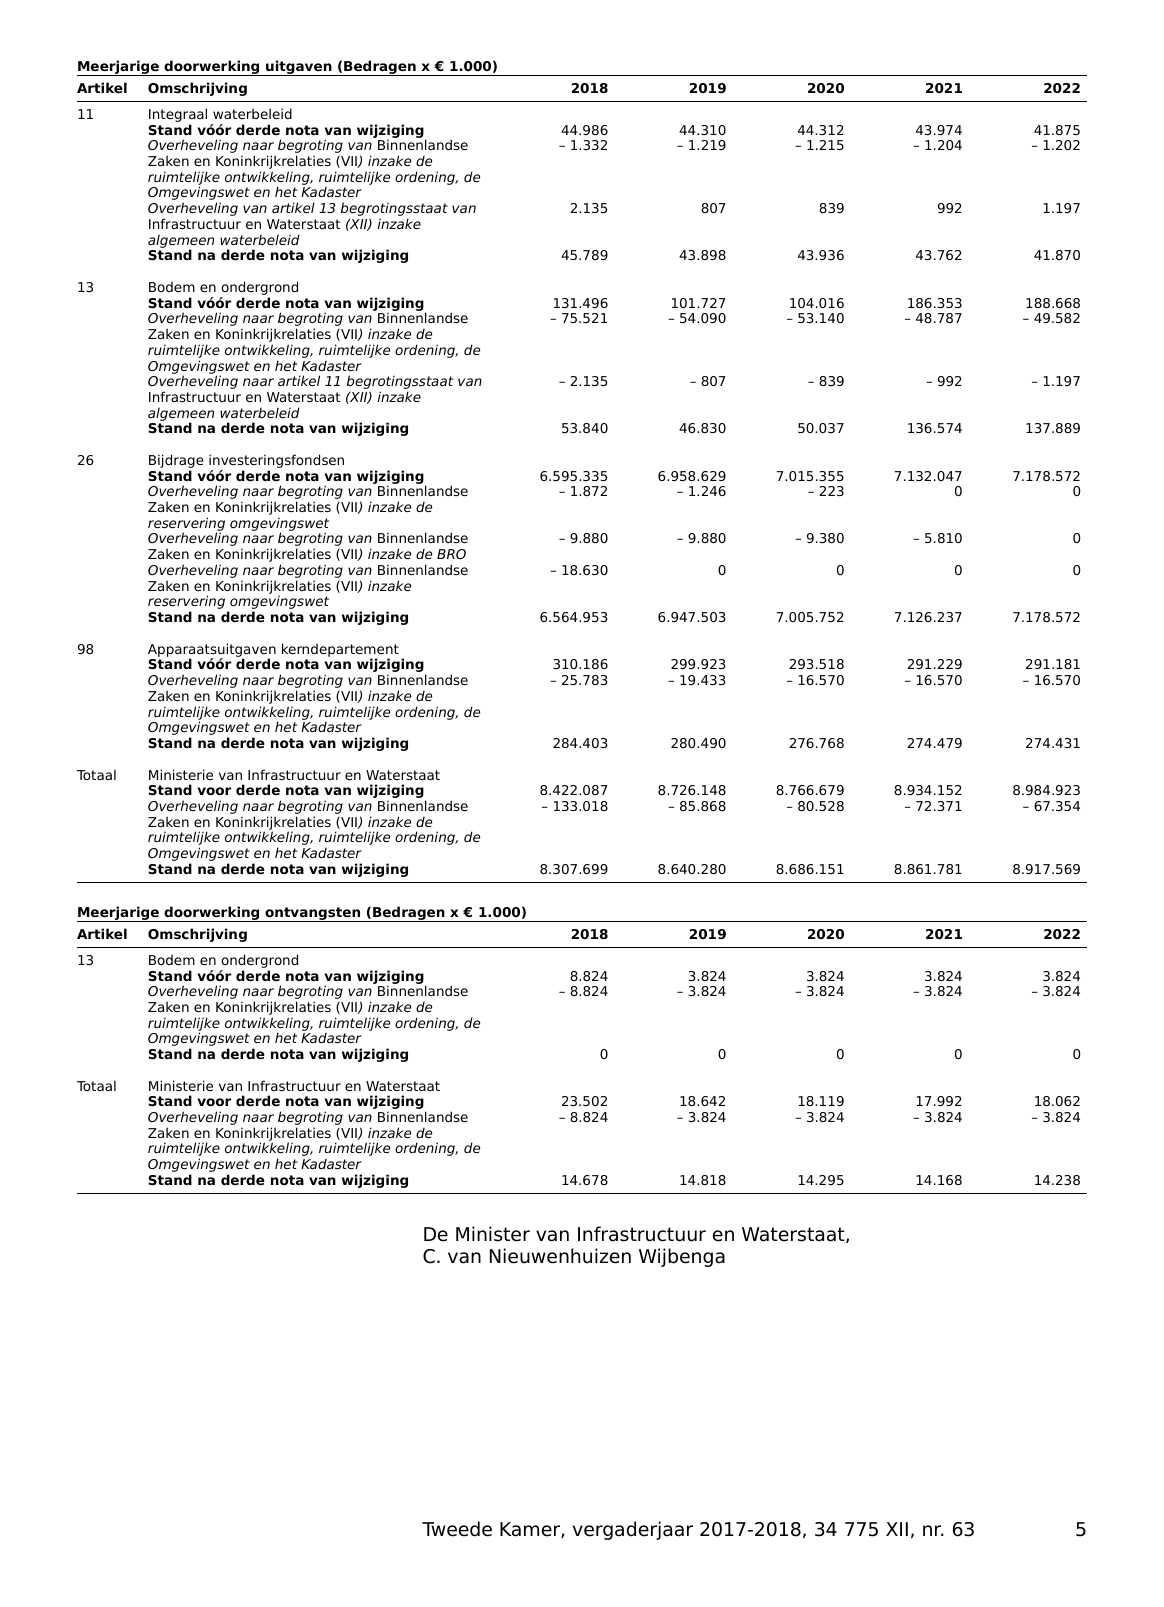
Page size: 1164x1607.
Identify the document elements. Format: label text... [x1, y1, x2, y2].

table_cell – 1.215 [732, 138, 850, 201]
table_cell [850, 948, 968, 968]
table_cell 284.403 [496, 736, 614, 752]
table_cell 280.490 [614, 736, 732, 752]
table_cell – 133.018 [496, 799, 614, 862]
table_cell Stand na derde nota van wijziging [142, 421, 496, 437]
table_cell [77, 968, 142, 984]
table_cell Stand na derde nota van wijziging [142, 248, 496, 264]
table_cell [142, 1063, 496, 1078]
table_cell – 3.824 [969, 984, 1087, 1047]
table_cell 0 [614, 1047, 732, 1063]
table_cell 8.917.569 [969, 862, 1087, 882]
table_cell 291.229 [850, 657, 968, 673]
table_cell [969, 626, 1087, 641]
table_cell 2.135 [496, 201, 614, 248]
table_cell [614, 437, 732, 453]
table_cell 7.178.572 [969, 469, 1087, 484]
table_cell – 75.521 [496, 311, 614, 374]
table_cell – 18.630 [496, 563, 614, 610]
table_cell 8.686.151 [732, 862, 850, 882]
table_cell – 9.380 [732, 531, 850, 563]
table_cell [77, 264, 142, 280]
table_cell – 1.197 [969, 374, 1087, 421]
table_cell [77, 123, 142, 138]
table_cell – 85.868 [614, 799, 732, 862]
table_cell – 67.354 [969, 799, 1087, 862]
table_cell Stand vóór derde nota van wijziging [142, 469, 496, 484]
table_cell [77, 469, 142, 484]
table_cell Stand na derde nota van wijziging [142, 736, 496, 752]
table_cell 8.307.699 [496, 862, 614, 882]
table_cell [614, 1063, 732, 1078]
table_cell [77, 610, 142, 626]
table_cell – 25.783 [496, 673, 614, 736]
table_cell [77, 374, 142, 421]
table_cell [142, 264, 496, 280]
table_cell [969, 641, 1087, 657]
table_cell – 16.570 [969, 673, 1087, 736]
table_cell Artikel [77, 922, 142, 947]
table_cell [850, 264, 968, 280]
table_cell 7.178.572 [969, 610, 1087, 626]
table_cell 23.502 [496, 1094, 614, 1110]
table_cell [732, 280, 850, 295]
table_cell 7.126.237 [850, 610, 968, 626]
table_cell – 3.824 [850, 984, 968, 1047]
table_cell [77, 201, 142, 248]
table_cell 8.984.923 [969, 783, 1087, 799]
table_cell 0 [850, 484, 968, 531]
table_cell [850, 767, 968, 783]
text De Minister van Infrastructuur en Waterstaat, C. van Nieuwenhuizen Wijbenga [422, 1224, 1087, 1268]
table_cell [850, 280, 968, 295]
table_cell 14.168 [850, 1173, 968, 1193]
table_cell 13 [77, 948, 142, 968]
table_cell [850, 1079, 968, 1094]
table_cell 2018 [496, 922, 614, 947]
table_cell Omschrijving [142, 922, 496, 947]
table_cell 14.295 [732, 1173, 850, 1193]
table_cell [77, 484, 142, 531]
table_cell [142, 437, 496, 453]
table_cell [850, 1063, 968, 1078]
table_cell 0 [732, 1047, 850, 1063]
table_cell – 9.880 [614, 531, 732, 563]
table_cell [969, 453, 1087, 468]
table_cell – 3.824 [732, 984, 850, 1047]
table_cell [732, 102, 850, 122]
table_cell Overheveling naar begroting van Binnenlandse Zaken en Koninkrijkrelaties (VII) inzake de ruimtelijke ontwikkeling, ruimtelijke ordening, de Omgevingswet en het Kadaster [142, 984, 496, 1047]
table_cell [732, 767, 850, 783]
table_cell [850, 102, 968, 122]
table_cell [732, 453, 850, 468]
table_cell Bijdrage investeringsfondsen [142, 453, 496, 468]
table_cell 188.668 [969, 295, 1087, 311]
table_cell 0 [969, 563, 1087, 610]
table_cell 14.678 [496, 1173, 614, 1193]
table_cell [850, 626, 968, 641]
table_cell 274.431 [969, 736, 1087, 752]
table_cell Omschrijving [142, 76, 496, 101]
table_cell Ministerie van Infrastructuur en Waterstaat [142, 1079, 496, 1094]
table_header Meerjarige doorwerking ontvangsten (Bedragen x € 1.000) [77, 905, 1087, 921]
table_cell 839 [732, 201, 850, 248]
table_cell 44.986 [496, 123, 614, 138]
table_cell 104.016 [732, 295, 850, 311]
table_cell [732, 1079, 850, 1094]
table_cell – 16.570 [850, 673, 968, 736]
table_cell Stand vóór derde nota van wijziging [142, 123, 496, 138]
table_cell 186.353 [850, 295, 968, 311]
table_cell [969, 280, 1087, 295]
table_cell – 1.204 [850, 138, 968, 201]
table_cell 50.037 [732, 421, 850, 437]
table_cell [77, 437, 142, 453]
table_cell [732, 626, 850, 641]
table_cell 11 [77, 102, 142, 122]
table_cell – 8.824 [496, 984, 614, 1047]
table_cell [496, 752, 614, 767]
table_cell 276.768 [732, 736, 850, 752]
table_cell – 1.202 [969, 138, 1087, 201]
table_cell 3.824 [732, 968, 850, 984]
table_cell [614, 752, 732, 767]
table_cell [77, 1094, 142, 1110]
table_cell 43.936 [732, 248, 850, 264]
table_cell 274.479 [850, 736, 968, 752]
table_cell 131.496 [496, 295, 614, 311]
table_cell 291.181 [969, 657, 1087, 673]
table_cell 7.005.752 [732, 610, 850, 626]
table_cell [77, 626, 142, 641]
table_cell 3.824 [850, 968, 968, 984]
table_cell [77, 138, 142, 201]
table_cell [732, 1063, 850, 1078]
table_cell 18.642 [614, 1094, 732, 1110]
table_cell 2018 [496, 76, 614, 101]
table_cell [969, 752, 1087, 767]
table_cell 2021 [850, 76, 968, 101]
table_cell Stand na derde nota van wijziging [142, 610, 496, 626]
table_header Meerjarige doorwerking uitgaven (Bedragen x € 1.000) [77, 59, 1087, 75]
table_cell [614, 767, 732, 783]
table_cell [77, 673, 142, 736]
table_cell Bodem en ondergrond [142, 280, 496, 295]
table_cell [77, 421, 142, 437]
table_cell [614, 626, 732, 641]
table_cell Overheveling naar begroting van Binnenlandse Zaken en Koninkrijkrelaties (VII) inzake de BRO [142, 531, 496, 563]
table_cell [496, 948, 614, 968]
table_cell 0 [969, 484, 1087, 531]
table_cell [850, 437, 968, 453]
table_cell 18.119 [732, 1094, 850, 1110]
table_cell [614, 641, 732, 657]
table_cell – 992 [850, 374, 968, 421]
table_cell 2022 [969, 922, 1087, 947]
table_cell 17.992 [850, 1094, 968, 1110]
table_cell 43.898 [614, 248, 732, 264]
table_cell Overheveling naar begroting van Binnenlandse Zaken en Koninkrijkrelaties (VII) inzake de ruimtelijke ontwikkeling, ruimtelijke ordening, de Omgevingswet en het Kadaster [142, 1110, 496, 1173]
table_cell Stand vóór derde nota van wijziging [142, 968, 496, 984]
table_cell Apparaatsuitgaven kerndepartement [142, 641, 496, 657]
table_cell – 3.824 [969, 1110, 1087, 1173]
table_cell 41.870 [969, 248, 1087, 264]
table_cell 8.726.148 [614, 783, 732, 799]
table_cell 299.923 [614, 657, 732, 673]
table_cell Ministerie van Infrastructuur en Waterstaat [142, 767, 496, 783]
table_cell – 9.880 [496, 531, 614, 563]
table_cell Stand na derde nota van wijziging [142, 1173, 496, 1193]
table_cell [496, 280, 614, 295]
table_cell [614, 1079, 732, 1094]
table_cell 0 [732, 563, 850, 610]
table_cell Overheveling naar artikel 11 begrotingsstaat van Infrastructuur en Waterstaat (XII) inzake algemeen waterbeleid [142, 374, 496, 421]
table_cell – 16.570 [732, 673, 850, 736]
table_cell 101.727 [614, 295, 732, 311]
table_cell 6.947.503 [614, 610, 732, 626]
table_cell [142, 626, 496, 641]
table_cell 6.595.335 [496, 469, 614, 484]
table_cell 1.197 [969, 201, 1087, 248]
table_cell Stand vóór derde nota van wijziging [142, 657, 496, 673]
table_cell [969, 102, 1087, 122]
table_cell Overheveling naar begroting van Binnenlandse Zaken en Koninkrijkrelaties (VII) inzake de reservering omgevingswet [142, 484, 496, 531]
table_cell – 72.371 [850, 799, 968, 862]
table_cell 2019 [614, 76, 732, 101]
table_cell 8.861.781 [850, 862, 968, 882]
table_cell 0 [850, 1047, 968, 1063]
table_cell – 1.219 [614, 138, 732, 201]
table_cell [77, 752, 142, 767]
table_cell Totaal [77, 1079, 142, 1094]
table_cell 3.824 [969, 968, 1087, 984]
table_cell [77, 657, 142, 673]
table_cell – 54.090 [614, 311, 732, 374]
table_cell [850, 752, 968, 767]
table_cell [969, 767, 1087, 783]
table_cell [969, 948, 1087, 968]
table_cell [496, 767, 614, 783]
table_cell [969, 1063, 1087, 1078]
table_cell [496, 453, 614, 468]
table_cell – 1.872 [496, 484, 614, 531]
table_cell – 49.582 [969, 311, 1087, 374]
table_cell – 5.810 [850, 531, 968, 563]
table_cell 98 [77, 641, 142, 657]
table_cell 310.186 [496, 657, 614, 673]
table_cell 8.422.087 [496, 783, 614, 799]
table_cell – 807 [614, 374, 732, 421]
table_cell – 223 [732, 484, 850, 531]
table_cell [969, 437, 1087, 453]
table_cell Totaal [77, 767, 142, 783]
table_cell [614, 102, 732, 122]
table_cell Stand na derde nota van wijziging [142, 862, 496, 882]
table_cell 18.062 [969, 1094, 1087, 1110]
table_cell 53.840 [496, 421, 614, 437]
table_cell 45.789 [496, 248, 614, 264]
table_cell Overheveling naar begroting van Binnenlandse Zaken en Koninkrijkrelaties (VII) inzake de ruimtelijke ontwikkeling, ruimtelijke ordening, de Omgevingswet en het Kadaster [142, 138, 496, 201]
table_cell [77, 1063, 142, 1078]
table_cell 0 [496, 1047, 614, 1063]
table_cell Overheveling van artikel 13 begrotingsstaat van Infrastructuur en Waterstaat (XII) inzake algemeen waterbeleid [142, 201, 496, 248]
table_cell 26 [77, 453, 142, 468]
table_cell [77, 1047, 142, 1063]
table_cell [614, 280, 732, 295]
table_cell [732, 437, 850, 453]
table_cell [77, 311, 142, 374]
table_cell [77, 248, 142, 264]
table_cell – 3.824 [850, 1110, 968, 1173]
table_cell – 53.140 [732, 311, 850, 374]
table_cell 992 [850, 201, 968, 248]
table_cell 6.958.629 [614, 469, 732, 484]
table_cell 136.574 [850, 421, 968, 437]
table_cell – 48.787 [850, 311, 968, 374]
table_cell 2022 [969, 76, 1087, 101]
table_cell [77, 1173, 142, 1193]
table_cell 8.766.679 [732, 783, 850, 799]
table_cell 0 [850, 563, 968, 610]
table_cell – 80.528 [732, 799, 850, 862]
table_cell [77, 295, 142, 311]
table_cell [496, 1063, 614, 1078]
table_cell 2020 [732, 922, 850, 947]
table_cell [77, 984, 142, 1047]
table_cell [496, 1079, 614, 1094]
table_cell Artikel [77, 76, 142, 101]
table_cell 137.889 [969, 421, 1087, 437]
table_cell [142, 752, 496, 767]
table_cell [496, 641, 614, 657]
table_cell 0 [614, 563, 732, 610]
table_cell 807 [614, 201, 732, 248]
table_cell 14.818 [614, 1173, 732, 1193]
table_cell 13 [77, 280, 142, 295]
table_cell 7.015.355 [732, 469, 850, 484]
table_cell Bodem en ondergrond [142, 948, 496, 968]
table_cell [77, 736, 142, 752]
table_cell [732, 948, 850, 968]
table_cell – 8.824 [496, 1110, 614, 1173]
table_cell 14.238 [969, 1173, 1087, 1193]
table_cell 43.762 [850, 248, 968, 264]
table_cell [969, 264, 1087, 280]
table_cell 2020 [732, 76, 850, 101]
table_cell – 3.824 [614, 1110, 732, 1173]
table_cell [850, 641, 968, 657]
table_cell [850, 453, 968, 468]
table_cell [614, 948, 732, 968]
table_cell 46.830 [614, 421, 732, 437]
table_cell 0 [969, 531, 1087, 563]
table_cell – 3.824 [732, 1110, 850, 1173]
table_cell – 3.824 [614, 984, 732, 1047]
table_cell [732, 641, 850, 657]
table_cell [77, 799, 142, 862]
table_cell 3.824 [614, 968, 732, 984]
table_cell [496, 437, 614, 453]
table_cell – 1.246 [614, 484, 732, 531]
table_cell 41.875 [969, 123, 1087, 138]
table_cell 8.824 [496, 968, 614, 984]
table_cell [77, 1110, 142, 1173]
table_cell [614, 264, 732, 280]
table_cell [732, 752, 850, 767]
table_cell [77, 783, 142, 799]
table_cell Overheveling naar begroting van Binnenlandse Zaken en Koninkrijkrelaties (VII) inzake de ruimtelijke ontwikkeling, ruimtelijke ordening, de Omgevingswet en het Kadaster [142, 673, 496, 736]
table_cell [496, 264, 614, 280]
table_cell Overheveling naar begroting van Binnenlandse Zaken en Koninkrijkrelaties (VII) inzake de ruimtelijke ontwikkeling, ruimtelijke ordening, de Omgevingswet en het Kadaster [142, 311, 496, 374]
table_cell 44.312 [732, 123, 850, 138]
table_cell [614, 453, 732, 468]
table_cell [496, 102, 614, 122]
table_cell Stand voor derde nota van wijziging [142, 783, 496, 799]
table_cell – 2.135 [496, 374, 614, 421]
table_cell 0 [969, 1047, 1087, 1063]
table_cell – 19.433 [614, 673, 732, 736]
table_cell 44.310 [614, 123, 732, 138]
table_cell [496, 626, 614, 641]
table_cell Overheveling naar begroting van Binnenlandse Zaken en Koninkrijkrelaties (VII) inzake de ruimtelijke ontwikkeling, ruimtelijke ordening, de Omgevingswet en het Kadaster [142, 799, 496, 862]
table_cell [969, 1079, 1087, 1094]
table_cell Stand voor derde nota van wijziging [142, 1094, 496, 1110]
table_cell [77, 563, 142, 610]
table_cell 8.640.280 [614, 862, 732, 882]
table_cell Stand vóór derde nota van wijziging [142, 295, 496, 311]
table_cell 293.518 [732, 657, 850, 673]
table_cell 2021 [850, 922, 968, 947]
table_cell 43.974 [850, 123, 968, 138]
table_cell [77, 862, 142, 882]
table_cell – 839 [732, 374, 850, 421]
table_cell – 1.332 [496, 138, 614, 201]
table_cell Stand na derde nota van wijziging [142, 1047, 496, 1063]
table_cell 8.934.152 [850, 783, 968, 799]
table_cell Integraal waterbeleid [142, 102, 496, 122]
table_cell Overheveling naar begroting van Binnenlandse Zaken en Koninkrijkrelaties (VII) inzake reservering omgevingswet [142, 563, 496, 610]
table_cell 7.132.047 [850, 469, 968, 484]
table_cell [77, 531, 142, 563]
table_cell [732, 264, 850, 280]
table_cell 6.564.953 [496, 610, 614, 626]
table_cell 2019 [614, 922, 732, 947]
